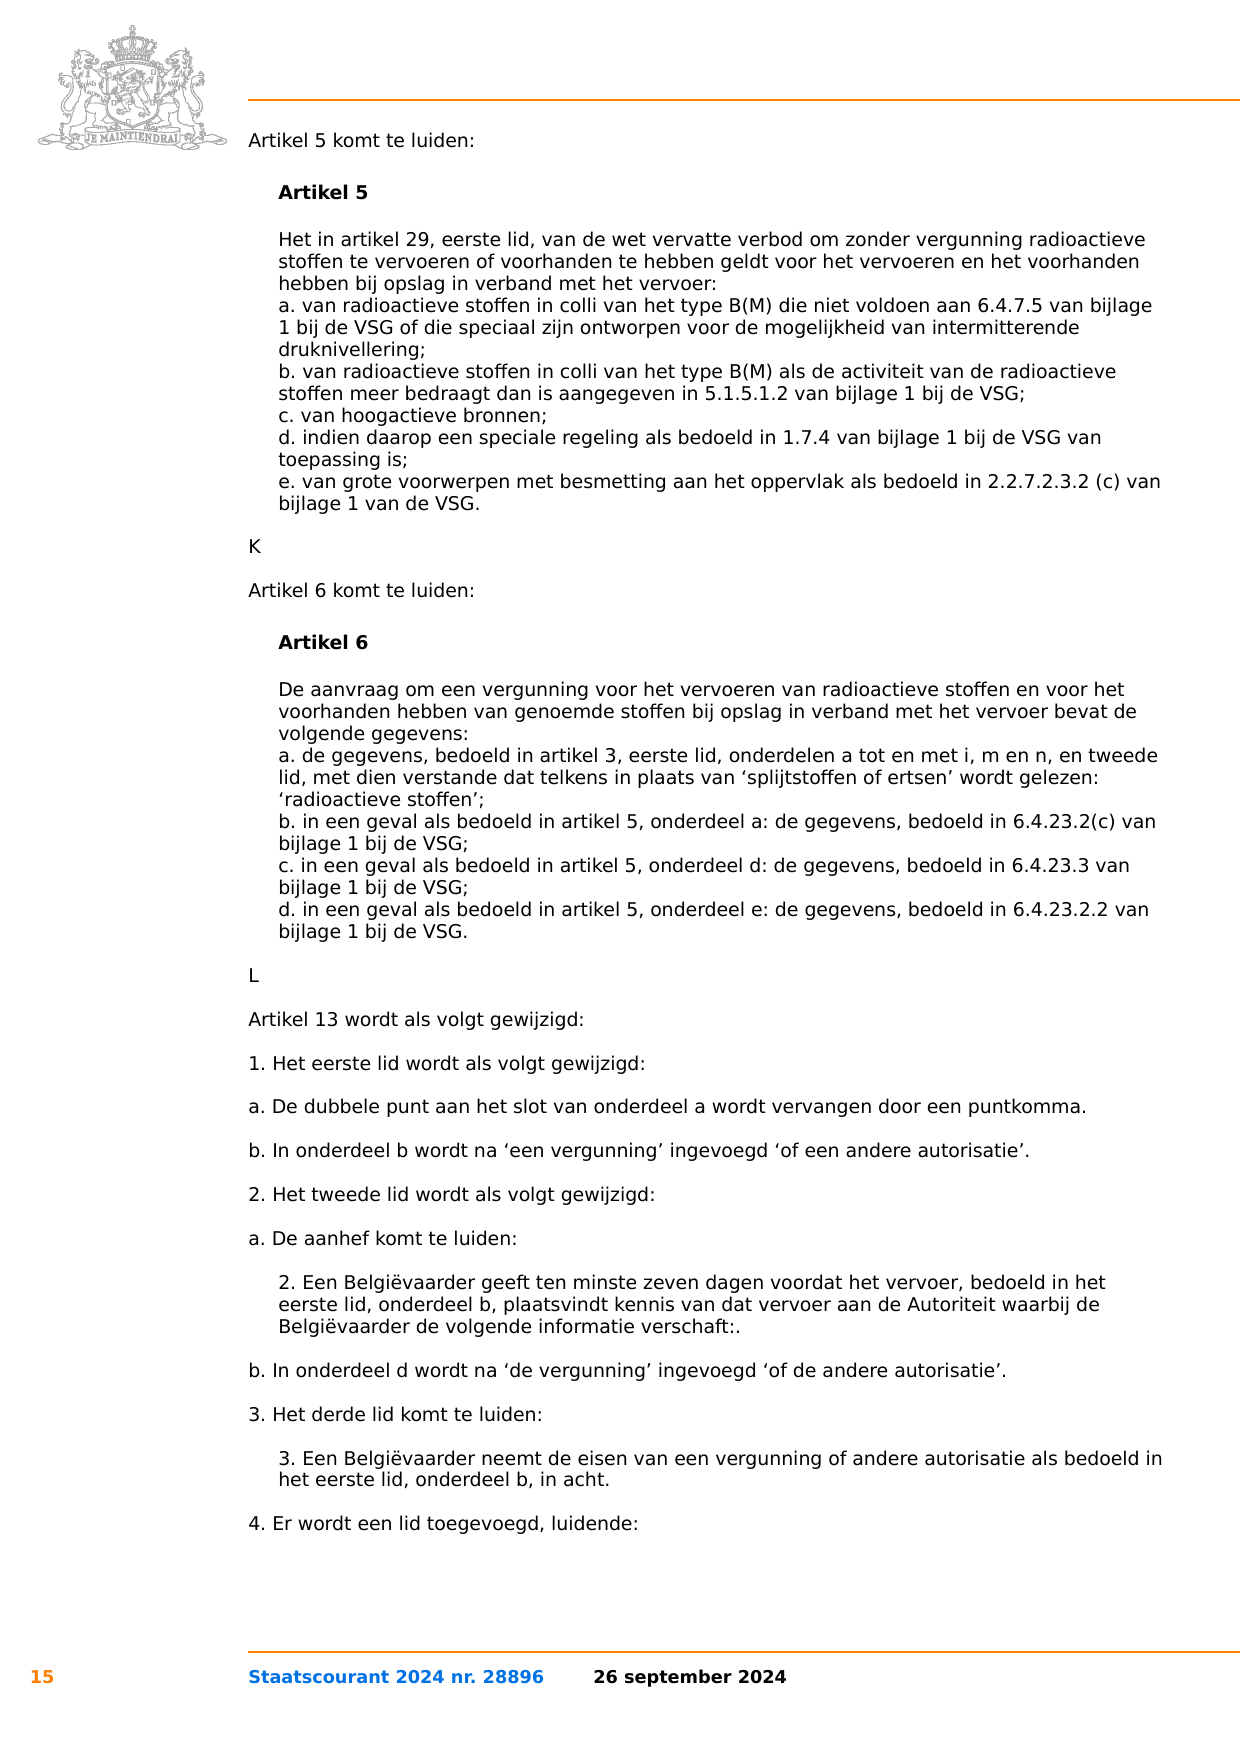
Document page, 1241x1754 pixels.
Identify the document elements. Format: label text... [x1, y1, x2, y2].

text K [248, 536, 1163, 558]
text a. van radioactieve stoffen in colli van het type B(M) die niet voldoen aan 6.4.7.5 van bijlage 1 bij de VSG of die speciaal zijn ontworpen voor de mogelijkheid van intermitterende druknivellering; [278, 295, 1163, 361]
text L [248, 965, 1163, 987]
text b. van radioactieve stoffen in colli van het type B(M) als de activiteit van de radioactieve stoffen meer bedraagt dan is aangegeven in 5.1.5.1.2 van bijlage 1 bij de VSG; [278, 361, 1163, 405]
text a. De aanhef komt te luiden: [248, 1228, 1163, 1250]
text 3. Een Belgiëvaarder neemt de eisen van een vergunning of andere autorisatie als bedoeld in het eerste lid, onderdeel b, in acht. [278, 1447, 1163, 1491]
text 1. Het eerste lid wordt als volgt gewijzigd: [248, 1053, 1163, 1074]
text De aanvraag om een vergunning voor het vervoeren van radioactieve stoffen en voor het voorhanden hebben van genoemde stoffen bij opslag in verband met het vervoer bevat de volgende gegevens: [278, 679, 1163, 745]
text a. De dubbele punt aan het slot van onderdeel a wordt vervangen door een puntkomma. [248, 1096, 1163, 1118]
text 2. Het tweede lid wordt als volgt gewijzigd: [248, 1184, 1163, 1206]
text e. van grote voorwerpen met besmetting aan het oppervlak als bedoeld in 2.2.7.2.3.2 (c) van bijlage 1 van de VSG. [278, 471, 1163, 514]
subtitle Artikel 6 [278, 632, 1163, 654]
text Artikel 6 komt te luiden: [248, 580, 1163, 602]
text c. in een geval als bedoeld in artikel 5, onderdeel d: de gegevens, bedoeld in 6.4.23.3 van bijlage 1 bij de VSG; [278, 855, 1163, 899]
text 3. Het derde lid komt te luiden: [248, 1403, 1163, 1426]
subtitle Artikel 5 [278, 182, 1163, 204]
picture [38, 25, 227, 150]
text d. indien daarop een speciale regeling als bedoeld in 1.7.4 van bijlage 1 bij de VSG van toepassing is; [278, 427, 1163, 471]
text Artikel 5 komt te luiden: [248, 130, 1163, 152]
text 2. Een Belgiëvaarder geeft ten minste zeven dagen voordat het vervoer, bedoeld in het eerste lid, onderdeel b, plaatsvindt kennis van dat vervoer aan de Autoriteit waarbij de Belgiëvaarder de volgende informatie verschaft:. [278, 1272, 1163, 1338]
text b. In onderdeel b wordt na ‘een vergunning’ ingevoegd ‘of een andere autorisatie’. [248, 1140, 1163, 1162]
text b. In onderdeel d wordt na ‘de vergunning’ ingevoegd ‘of de andere autorisatie’. [248, 1360, 1163, 1382]
text 4. Er wordt een lid toegevoegd, luidende: [248, 1513, 1163, 1535]
text a. de gegevens, bedoeld in artikel 3, eerste lid, onderdelen a tot en met i, m en n, en tweede lid, met dien verstande dat telkens in plaats van ‘splijtstoffen of ertsen’ wordt gelezen: ‘radioactieve stoffen’; [278, 745, 1163, 811]
text d. in een geval als bedoeld in artikel 5, onderdeel e: de gegevens, bedoeld in 6.4.23.2.2 van bijlage 1 bij de VSG. [278, 899, 1163, 943]
text c. van hoogactieve bronnen; [278, 405, 1163, 427]
text b. in een geval als bedoeld in artikel 5, onderdeel a: de gegevens, bedoeld in 6.4.23.2(c) van bijlage 1 bij de VSG; [278, 811, 1163, 855]
text Het in artikel 29, eerste lid, van de wet vervatte verbod om zonder vergunning radioactieve stoffen te vervoeren of voorhanden te hebben geldt voor het vervoeren en het voorhanden hebben bij opslag in verband met het vervoer: [278, 229, 1163, 295]
text Artikel 13 wordt als volgt gewijzigd: [248, 1009, 1163, 1031]
